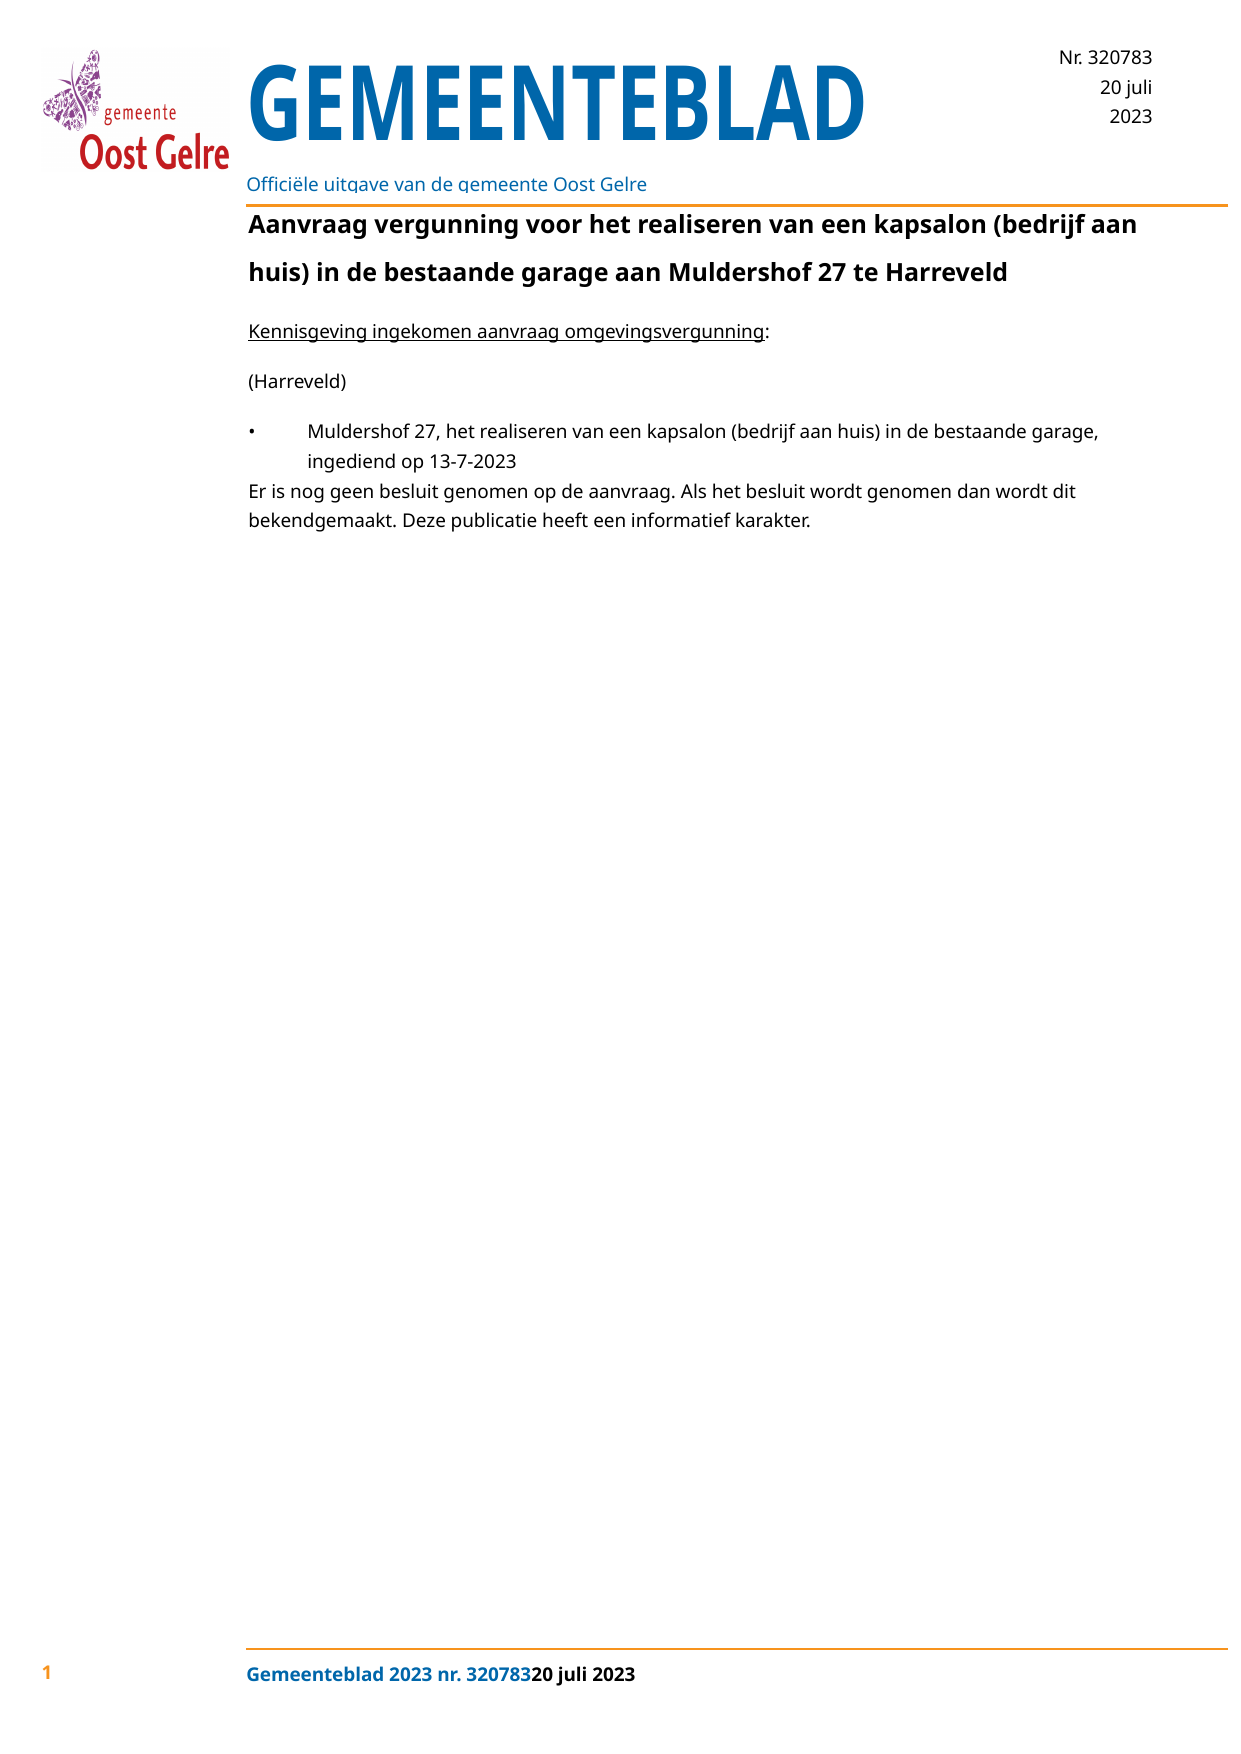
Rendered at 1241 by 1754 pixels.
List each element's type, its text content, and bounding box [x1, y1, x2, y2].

text Aanvraag vergunning voor het realiseren van een kapsalon (bedrijf aan huis) in de bestaande garage aan Muldershof 27 te Harreveld [248, 207, 1152, 288]
list Muldershof 27, het realiseren van een kapsalon (bedrijf aan huis) in de bestaande garage, ingediend op 13-7-2023 [248, 419, 1152, 474]
text (Harreveld) [248, 368, 1152, 394]
text Kennisgeving ingekomen aanvraag omgevingsvergunning: [248, 318, 1152, 344]
picture [41, 47, 231, 172]
text Er is nog geen besluit genomen op de aanvraag. Als het besluit wordt genomen dan wordt dit bekendgemaakt. Deze publicatie heeft een informatief karakter. [248, 478, 1152, 533]
